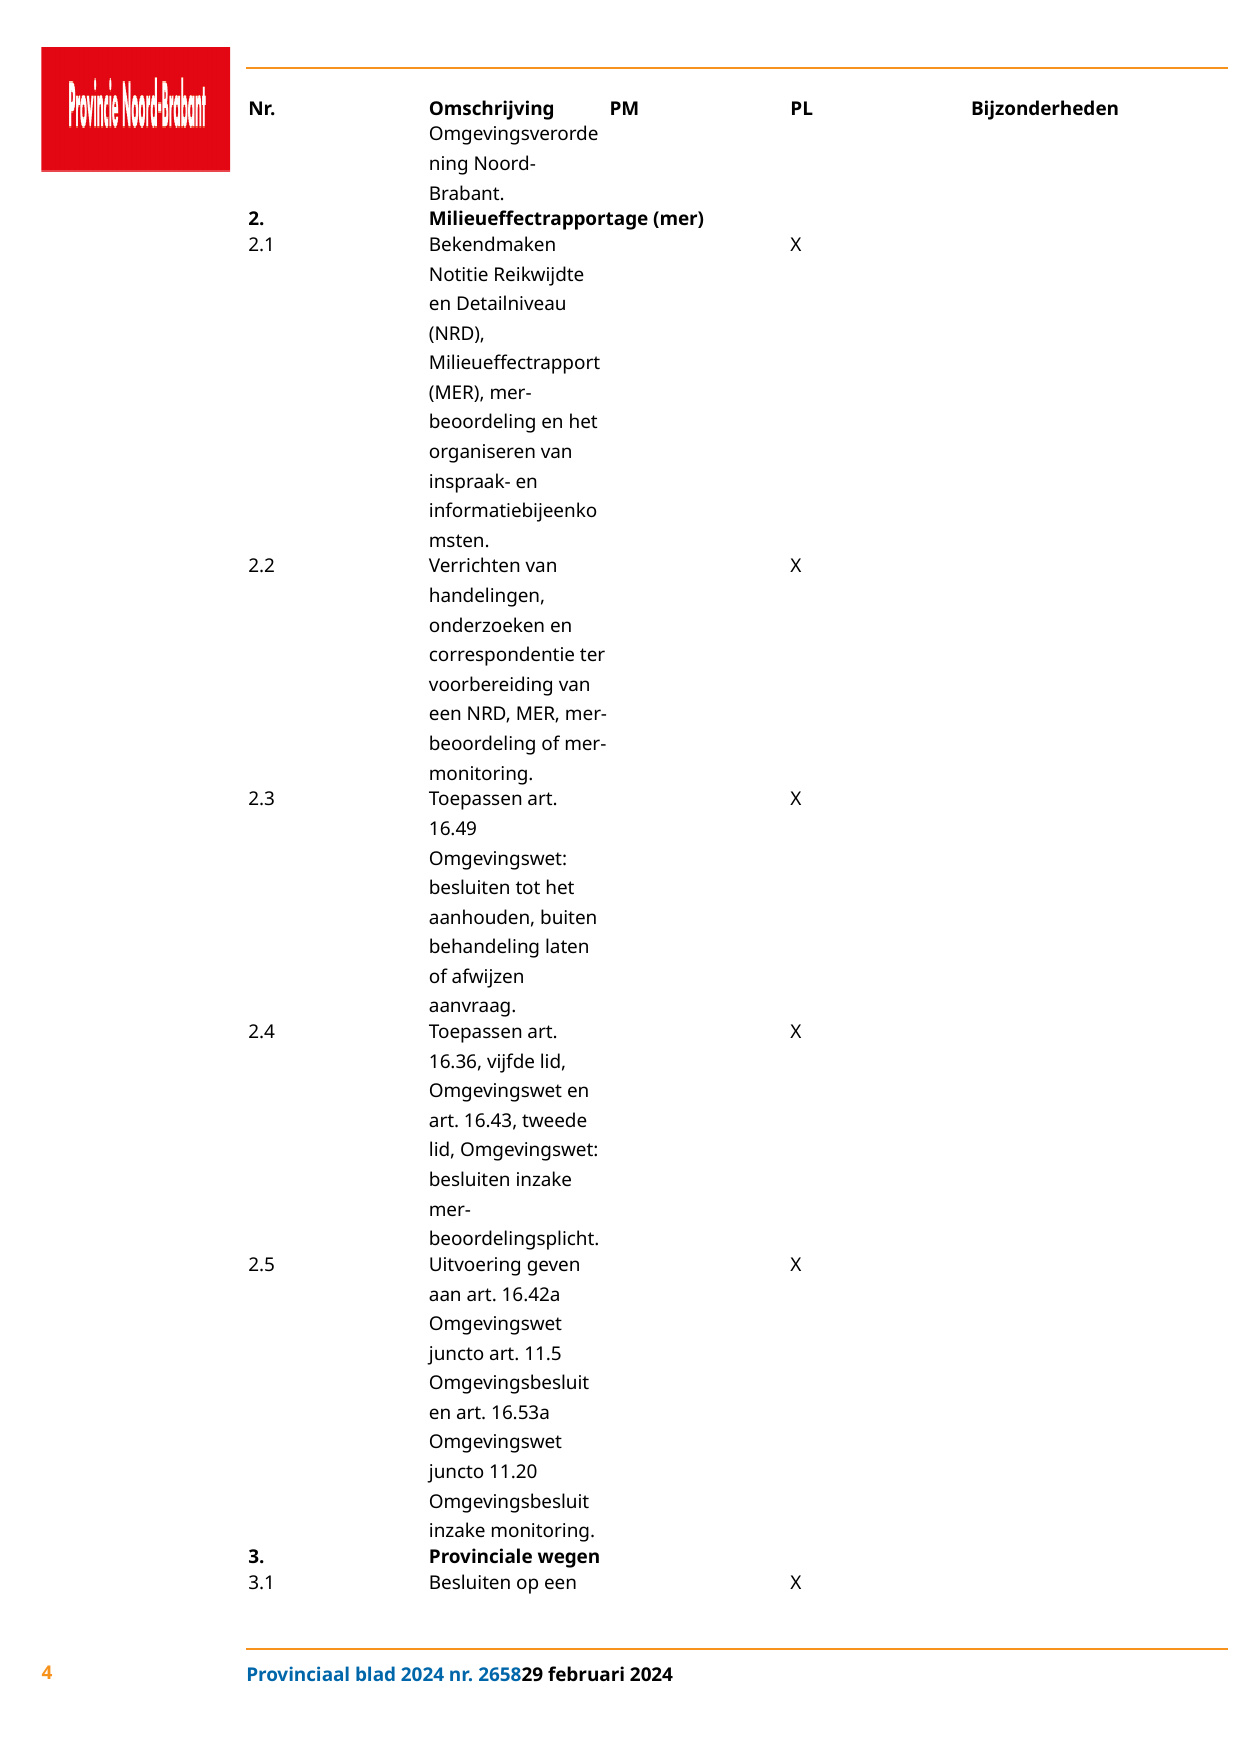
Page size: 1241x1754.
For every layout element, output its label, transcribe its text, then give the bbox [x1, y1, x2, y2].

table_cell 3. [248, 1543, 429, 1569]
table_cell [971, 121, 1152, 205]
table_cell [971, 1569, 1152, 1594]
table_cell [609, 1251, 790, 1543]
table_cell Milieueffectrapportage (mer) [429, 205, 1152, 231]
table_cell [609, 231, 790, 553]
table_header PL [790, 95, 971, 121]
table_cell 2. [248, 205, 429, 231]
table_cell Toepassen art. 16.49 Omgevingswet: besluiten tot het aanhouden, buiten behandeling laten of afwijzen aanvraag. [429, 786, 609, 1018]
table_cell [609, 786, 790, 1018]
table_cell [609, 121, 790, 205]
table_cell X [790, 1018, 971, 1251]
table_cell 2.2 [248, 553, 429, 786]
table_cell 2.5 [248, 1251, 429, 1543]
table_cell [609, 1569, 790, 1594]
table_cell X [790, 553, 971, 786]
table_header Nr. [248, 95, 429, 121]
table_cell [248, 121, 429, 205]
table_header Omschrijving [429, 95, 609, 121]
table_cell Provinciale wegen [429, 1543, 1152, 1569]
table_cell [971, 786, 1152, 1018]
table_cell [971, 231, 1152, 553]
table_cell [971, 553, 1152, 786]
table_cell [971, 1251, 1152, 1543]
table_cell 2.3 [248, 786, 429, 1018]
table_header PM [609, 95, 790, 121]
table_cell Besluiten op een [429, 1569, 609, 1594]
table_cell Bekendmaken Notitie Reikwijdte en Detailniveau (NRD), Milieueffectrapport (MER), mer-beoordeling en het organiseren van inspraak- en informatiebijeenkomsten. [429, 231, 609, 553]
picture [41, 47, 231, 172]
table_cell [790, 121, 971, 205]
table_cell X [790, 1251, 971, 1543]
table_cell [971, 1018, 1152, 1251]
table_cell X [790, 786, 971, 1018]
table_cell Uitvoering geven aan art. 16.42a Omgevingswet juncto art. 11.5 Omgevingsbesluit en art. 16.53a Omgevingswet juncto 11.20 Omgevingsbesluit inzake monitoring. [429, 1251, 609, 1543]
table_cell Toepassen art. 16.36, vijfde lid, Omgevingswet en art. 16.43, tweede lid, Omgevingswet: besluiten inzake mer-beoordelingsplicht. [429, 1018, 609, 1251]
table_cell X [790, 231, 971, 553]
table_cell 2.1 [248, 231, 429, 553]
table_cell Verrichten van handelingen, onderzoeken en correspondentie ter voorbereiding van een NRD, MER, mer-beoordeling of mer-monitoring. [429, 553, 609, 786]
table_cell 3.1 [248, 1569, 429, 1594]
table_cell Omgevingsverordening Noord-Brabant. [429, 121, 609, 205]
table_cell X [790, 1569, 971, 1594]
table_cell 2.4 [248, 1018, 429, 1251]
table_header Bijzonderheden [971, 95, 1152, 121]
table_cell [609, 1018, 790, 1251]
table_cell [609, 553, 790, 786]
